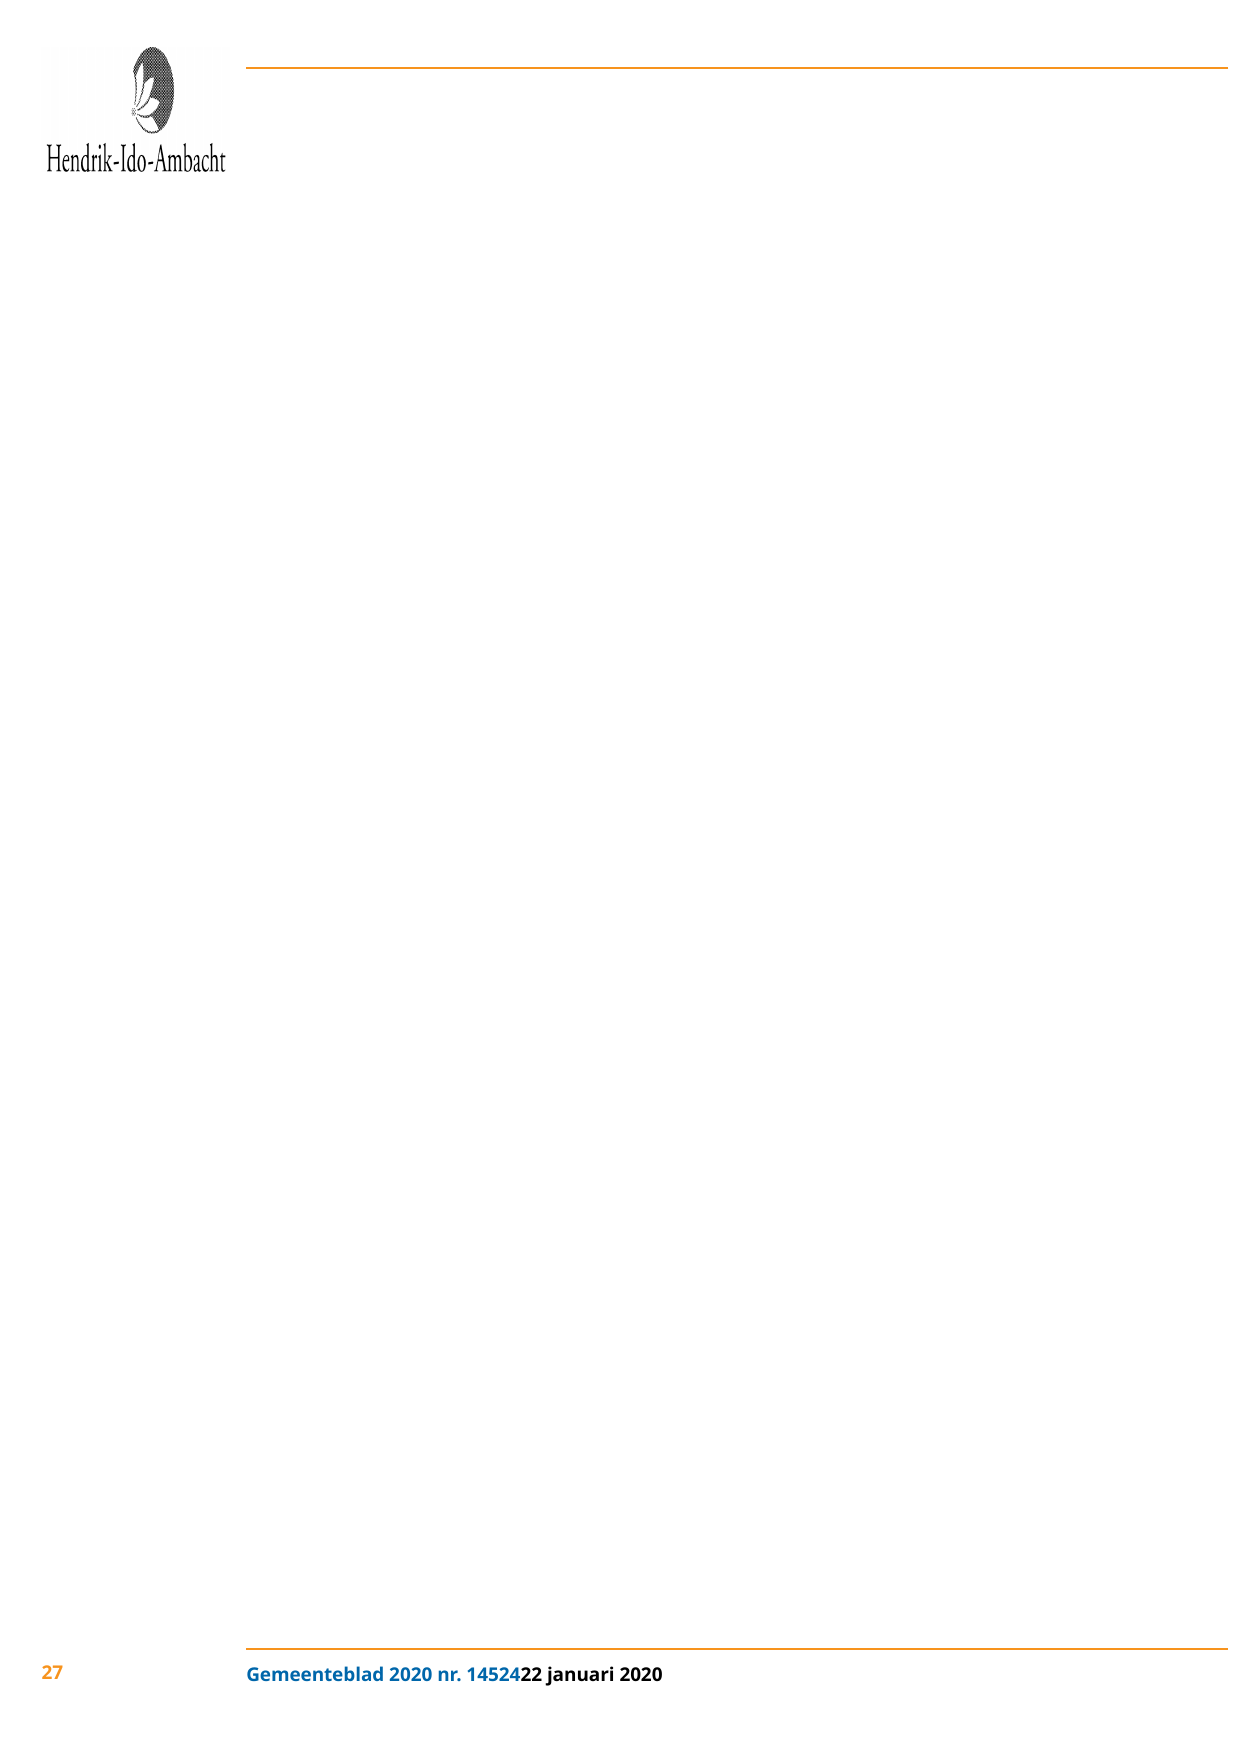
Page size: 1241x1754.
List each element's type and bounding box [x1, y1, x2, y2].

picture [41, 47, 231, 172]
